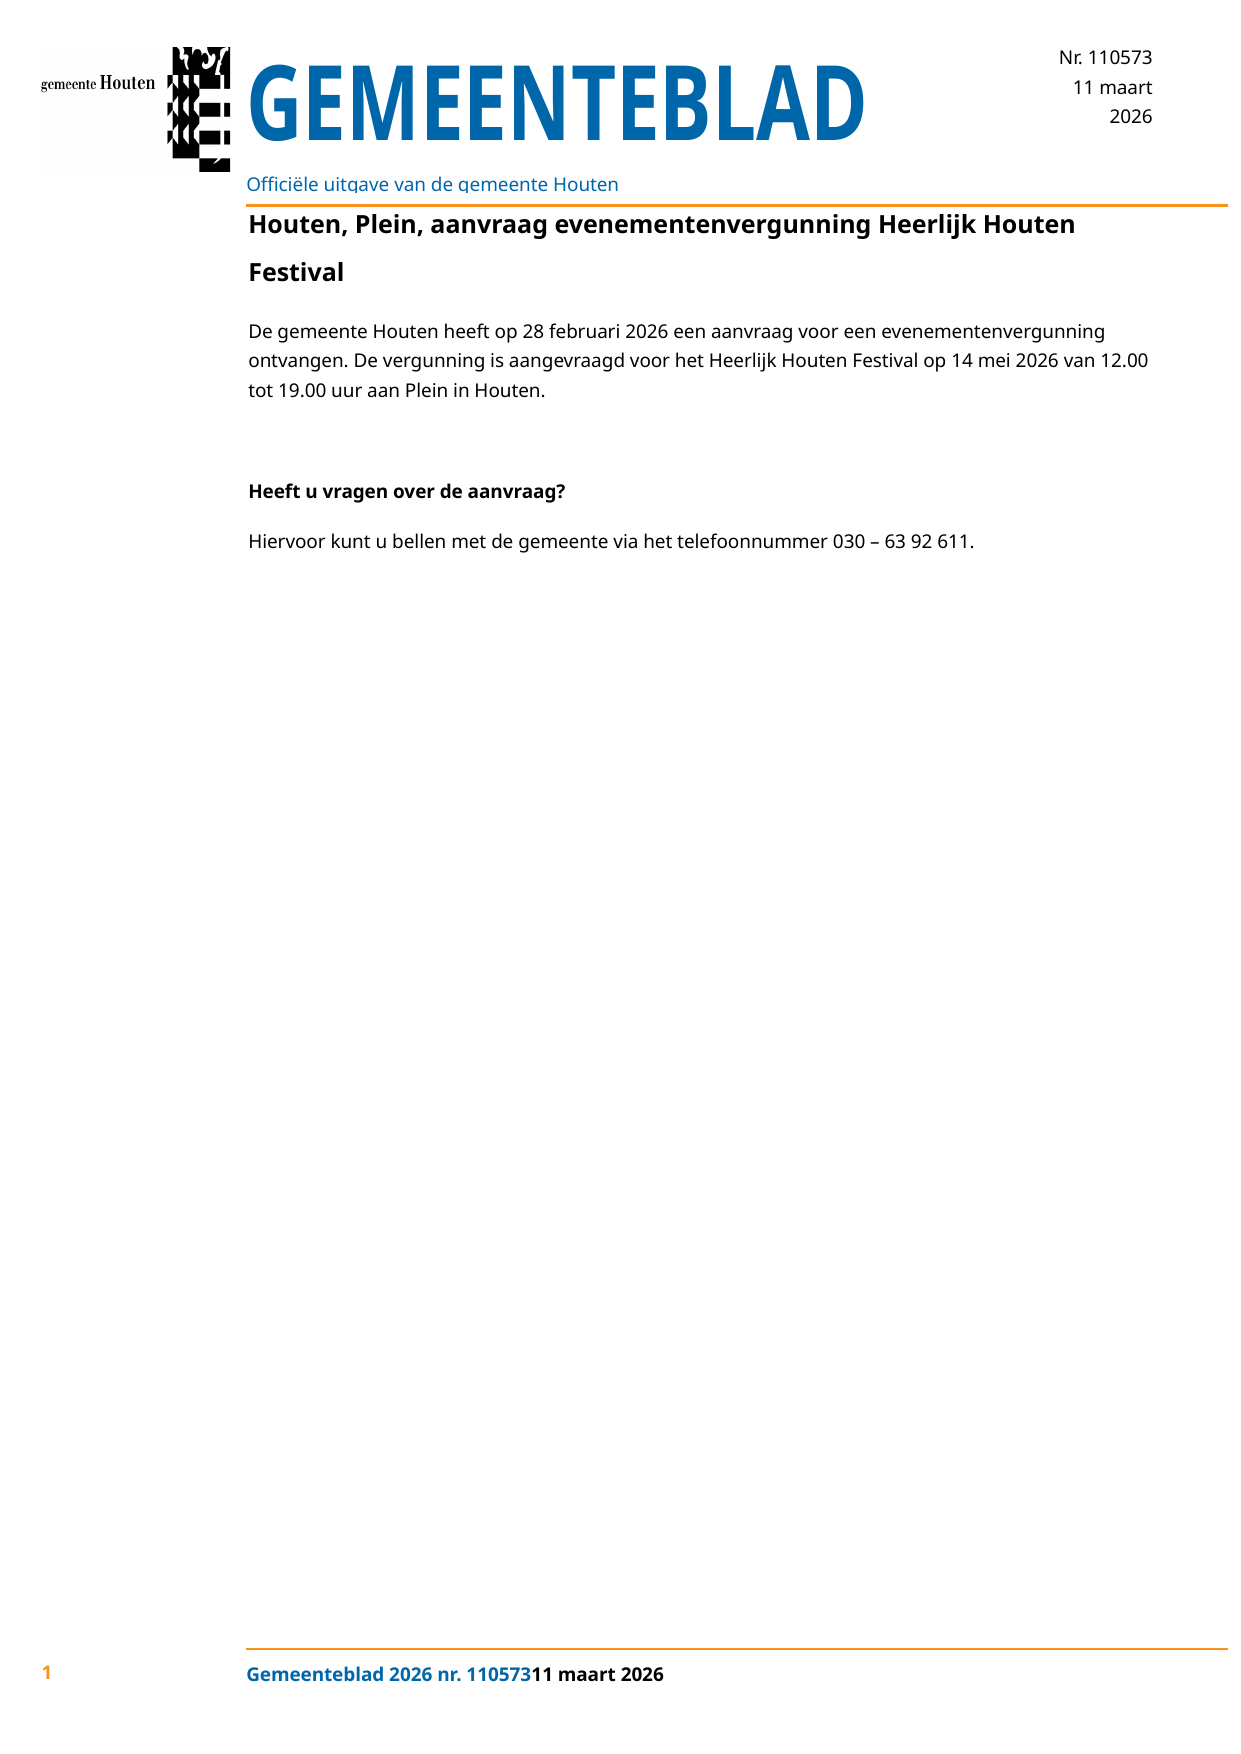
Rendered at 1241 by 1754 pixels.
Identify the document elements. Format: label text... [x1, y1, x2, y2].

text Hiervoor kunt u bellen met de gemeente via het telefoonnummer 030 – 63 92 611. [248, 528, 1152, 554]
text Heeft u vragen over de aanvraag? [248, 478, 1152, 504]
text De gemeente Houten heeft op 28 februari 2026 een aanvraag voor een evenementenvergunning ontvangen. De vergunning is aangevraagd voor het Heerlijk Houten Festival op 14 mei 2026 van 12.00 tot 19.00 uur aan Plein in Houten. [248, 318, 1152, 403]
text Houten, Plein, aanvraag evenementenvergunning Heerlijk Houten Festival [248, 207, 1152, 288]
picture [41, 47, 231, 172]
